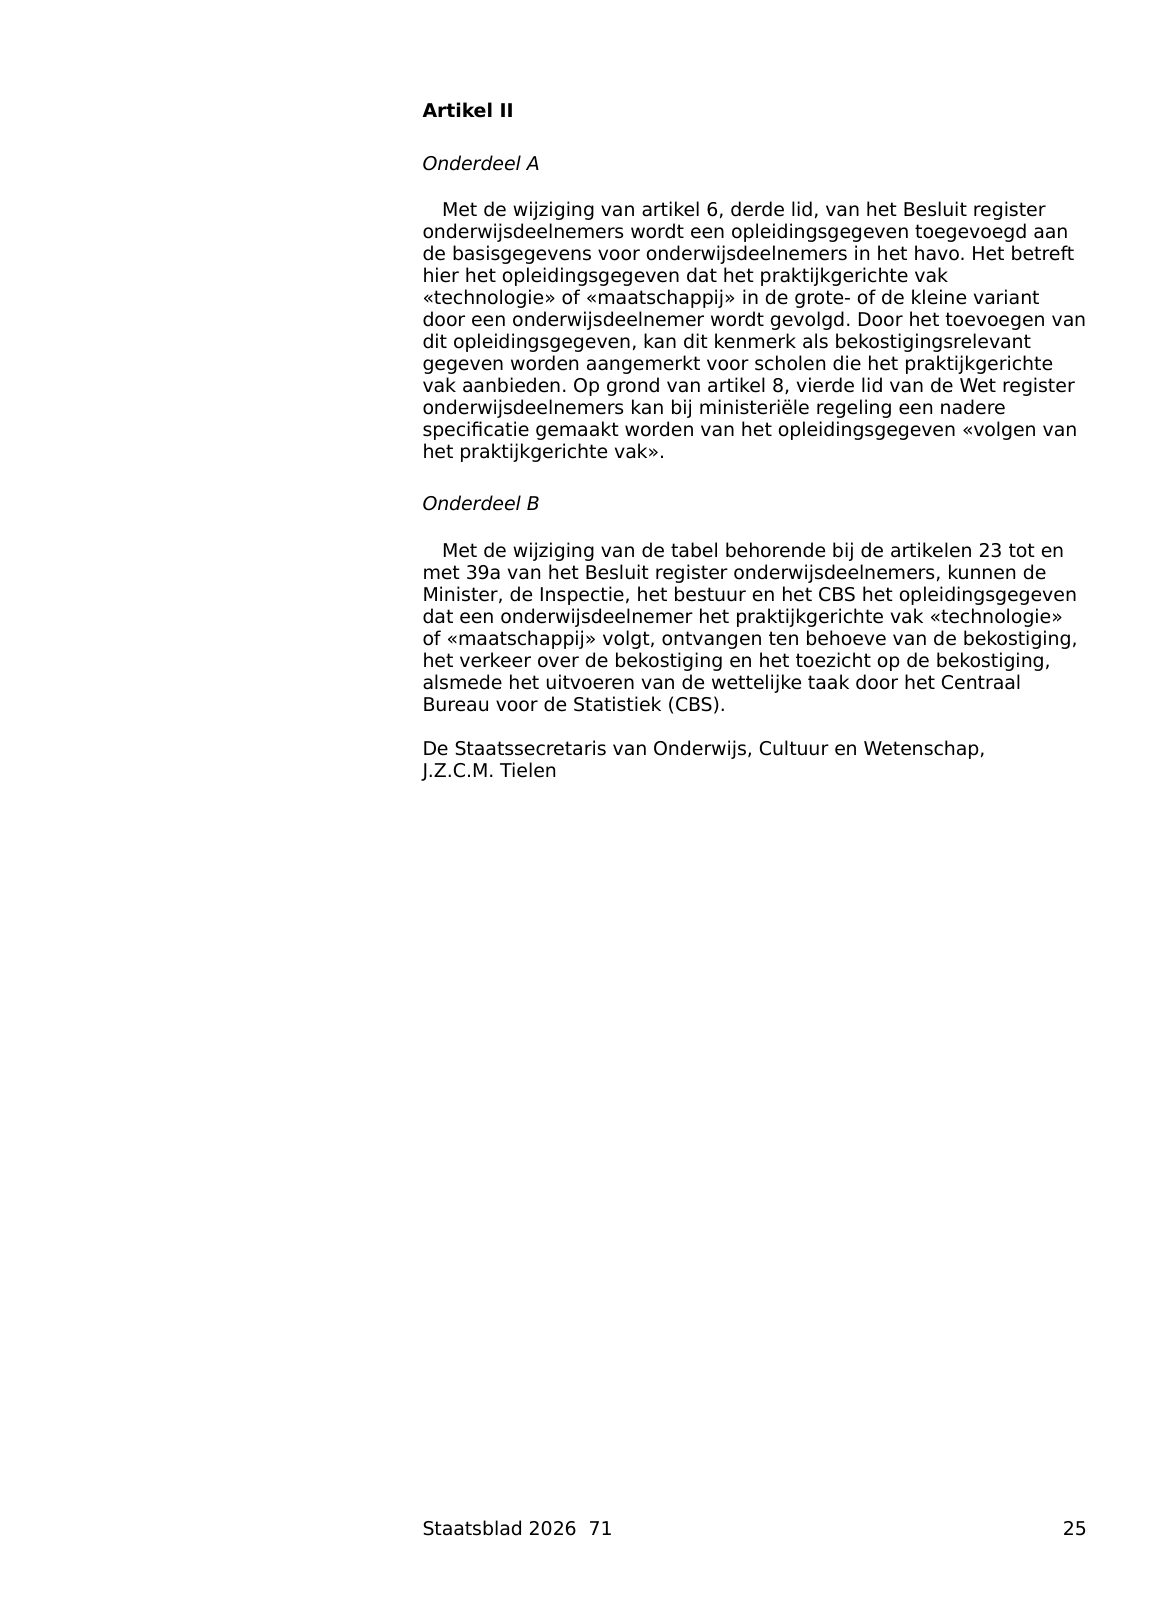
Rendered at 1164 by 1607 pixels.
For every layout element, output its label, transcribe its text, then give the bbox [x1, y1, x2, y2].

text Met de wijziging van de tabel behorende bij de artikelen 23 tot en met 39a van het Besluit register onderwijsdeelnemers, kunnen de Minister, de Inspectie, het bestuur en het CBS het opleidingsgegeven dat een onderwijsdeelnemer het praktijkgerichte vak «technologie» of «maatschappij» volgt, ontvangen ten behoeve van de bekostiging, het verkeer over de bekostiging en het toezicht op de bekostiging, alsmede het uitvoeren van de wettelijke taak door het Centraal Bureau voor de Statistiek (CBS). [422, 540, 1087, 716]
text De Staatssecretaris van Onderwijs, Cultuur en Wetenschap, J.Z.C.M. Tielen [422, 738, 1087, 782]
subtitle Onderdeel A [422, 152, 1087, 174]
subtitle Artikel II [422, 100, 1087, 122]
subtitle Onderdeel B [422, 493, 1087, 515]
text Met de wijziging van artikel 6, derde lid, van het Besluit register onderwijsdeelnemers wordt een opleidingsgegeven toegevoegd aan de basisgegevens voor onderwijsdeelnemers in het havo. Het betreft hier het opleidingsgegeven dat het praktijkgerichte vak «technologie» of «maatschappij» in de grote- of de kleine variant door een onderwijsdeelnemer wordt gevolgd. Door het toevoegen van dit opleidingsgegeven, kan dit kenmerk als bekostigingsrelevant gegeven worden aangemerkt voor scholen die het praktijkgerichte vak aanbieden. Op grond van artikel 8, vierde lid van de Wet register onderwijsdeelnemers kan bij ministeriële regeling een nadere specificatie gemaakt worden van het opleidingsgegeven «volgen van het praktijkgerichte vak». [422, 199, 1087, 463]
